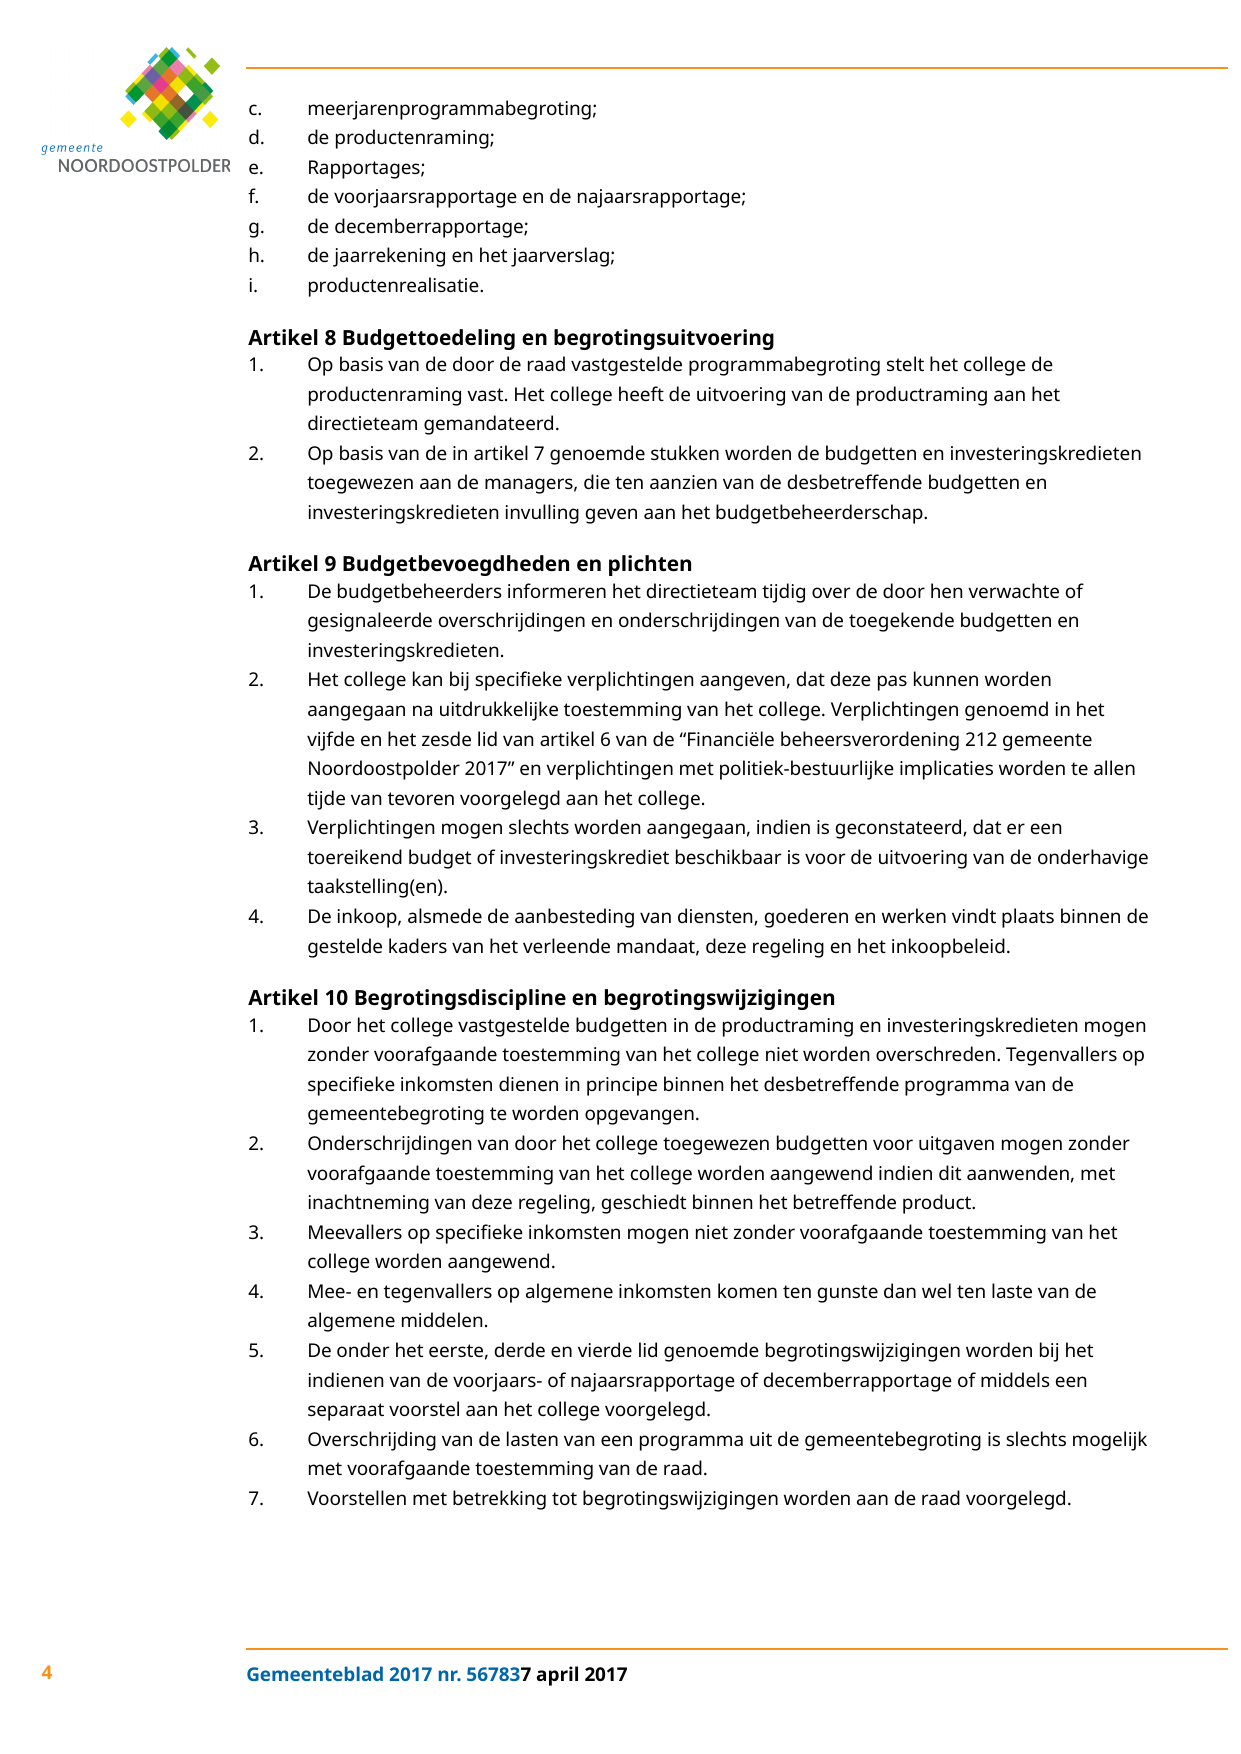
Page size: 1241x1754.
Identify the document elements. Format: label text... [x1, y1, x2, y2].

list de decemberrapportage; [248, 213, 1152, 239]
list De onder het eerste, derde en vierde lid genoemde begrotingswijzigingen worden bij het indienen van de voorjaars- of najaarsrapportage of decemberrapportage of middels een separaat voorstel aan het college voorgelegd. [248, 1337, 1152, 1422]
list Verplichtingen mogen slechts worden aangegaan, indien is geconstateerd, dat er een toereikend budget of investeringskrediet beschikbaar is voor de uitvoering van de onderhavige taakstelling(en). [248, 814, 1152, 899]
text Artikel 10 Begrotingsdiscipline en begrotingswijzigingen [248, 983, 1152, 1012]
text Artikel 9 Budgetbevoegdheden en plichten [248, 549, 1152, 578]
picture [41, 47, 231, 172]
list De budgetbeheerders informeren het directieteam tijdig over de door hen verwachte of gesignaleerde overschrijdingen en onderschrijdingen van de toegekende budgetten en investeringskredieten. [248, 578, 1152, 663]
list Op basis van de door de raad vastgestelde programmabegroting stelt het college de productenraming vast. Het college heeft de uitvoering van de productraming aan het directieteam gemandateerd. [248, 351, 1152, 436]
list Mee- en tegenvallers op algemene inkomsten komen ten gunste dan wel ten laste van de algemene middelen. [248, 1278, 1152, 1333]
text Artikel 8 Budgettoedeling en begrotingsuitvoering [248, 323, 1152, 351]
list Overschrijding van de lasten van een programma uit de gemeentebegroting is slechts mogelijk met voorafgaande toestemming van de raad. [248, 1426, 1152, 1481]
list Rapportages; [248, 154, 1152, 180]
list de productenraming; [248, 124, 1152, 150]
list de jaarrekening en het jaarverslag; [248, 243, 1152, 268]
list Voorstellen met betrekking tot begrotingswijzigingen worden aan de raad voorgelegd. [248, 1485, 1152, 1511]
list Op basis van de in artikel 7 genoemde stukken worden de budgetten en investeringskredieten toegewezen aan de managers, die ten aanzien van de desbetreffende budgetten en investeringskredieten invulling geven aan het budgetbeheerderschap. [248, 440, 1152, 525]
list Onderschrijdingen van door het college toegewezen budgetten voor uitgaven mogen zonder voorafgaande toestemming van het college worden aangewend indien dit aanwenden, met inachtneming van deze regeling, geschiedt binnen het betreffende product. [248, 1130, 1152, 1215]
list Het college kan bij specifieke verplichtingen aangeven, dat deze pas kunnen worden aangegaan na uitdrukkelijke toestemming van het college. Verplichtingen genoemd in het vijfde en het zesde lid van artikel 6 van de “Financiële beheersverordening 212 gemeente Noordoostpolder 2017” en verplichtingen met politiek-bestuurlijke implicaties worden te allen tijde van tevoren voorgelegd aan het college. [248, 667, 1152, 811]
list meerjarenprogrammabegroting; [248, 95, 1152, 121]
list De inkoop, alsmede de aanbesteding van diensten, goederen en werken vindt plaats binnen de gestelde kaders van het verleende mandaat, deze regeling en het inkoopbeleid. [248, 903, 1152, 959]
list de voorjaarsrapportage en de najaarsrapportage; [248, 183, 1152, 209]
list Door het college vastgestelde budgetten in de productraming en investeringskredieten mogen zonder voorafgaande toestemming van het college niet worden overschreden. Tegenvallers op specifieke inkomsten dienen in principe binnen het desbetreffende programma van de gemeentebegroting te worden opgevangen. [248, 1012, 1152, 1126]
list productenrealisatie. [248, 272, 1152, 298]
list Meevallers op specifieke inkomsten mogen niet zonder voorafgaande toestemming van het college worden aangewend. [248, 1219, 1152, 1274]
